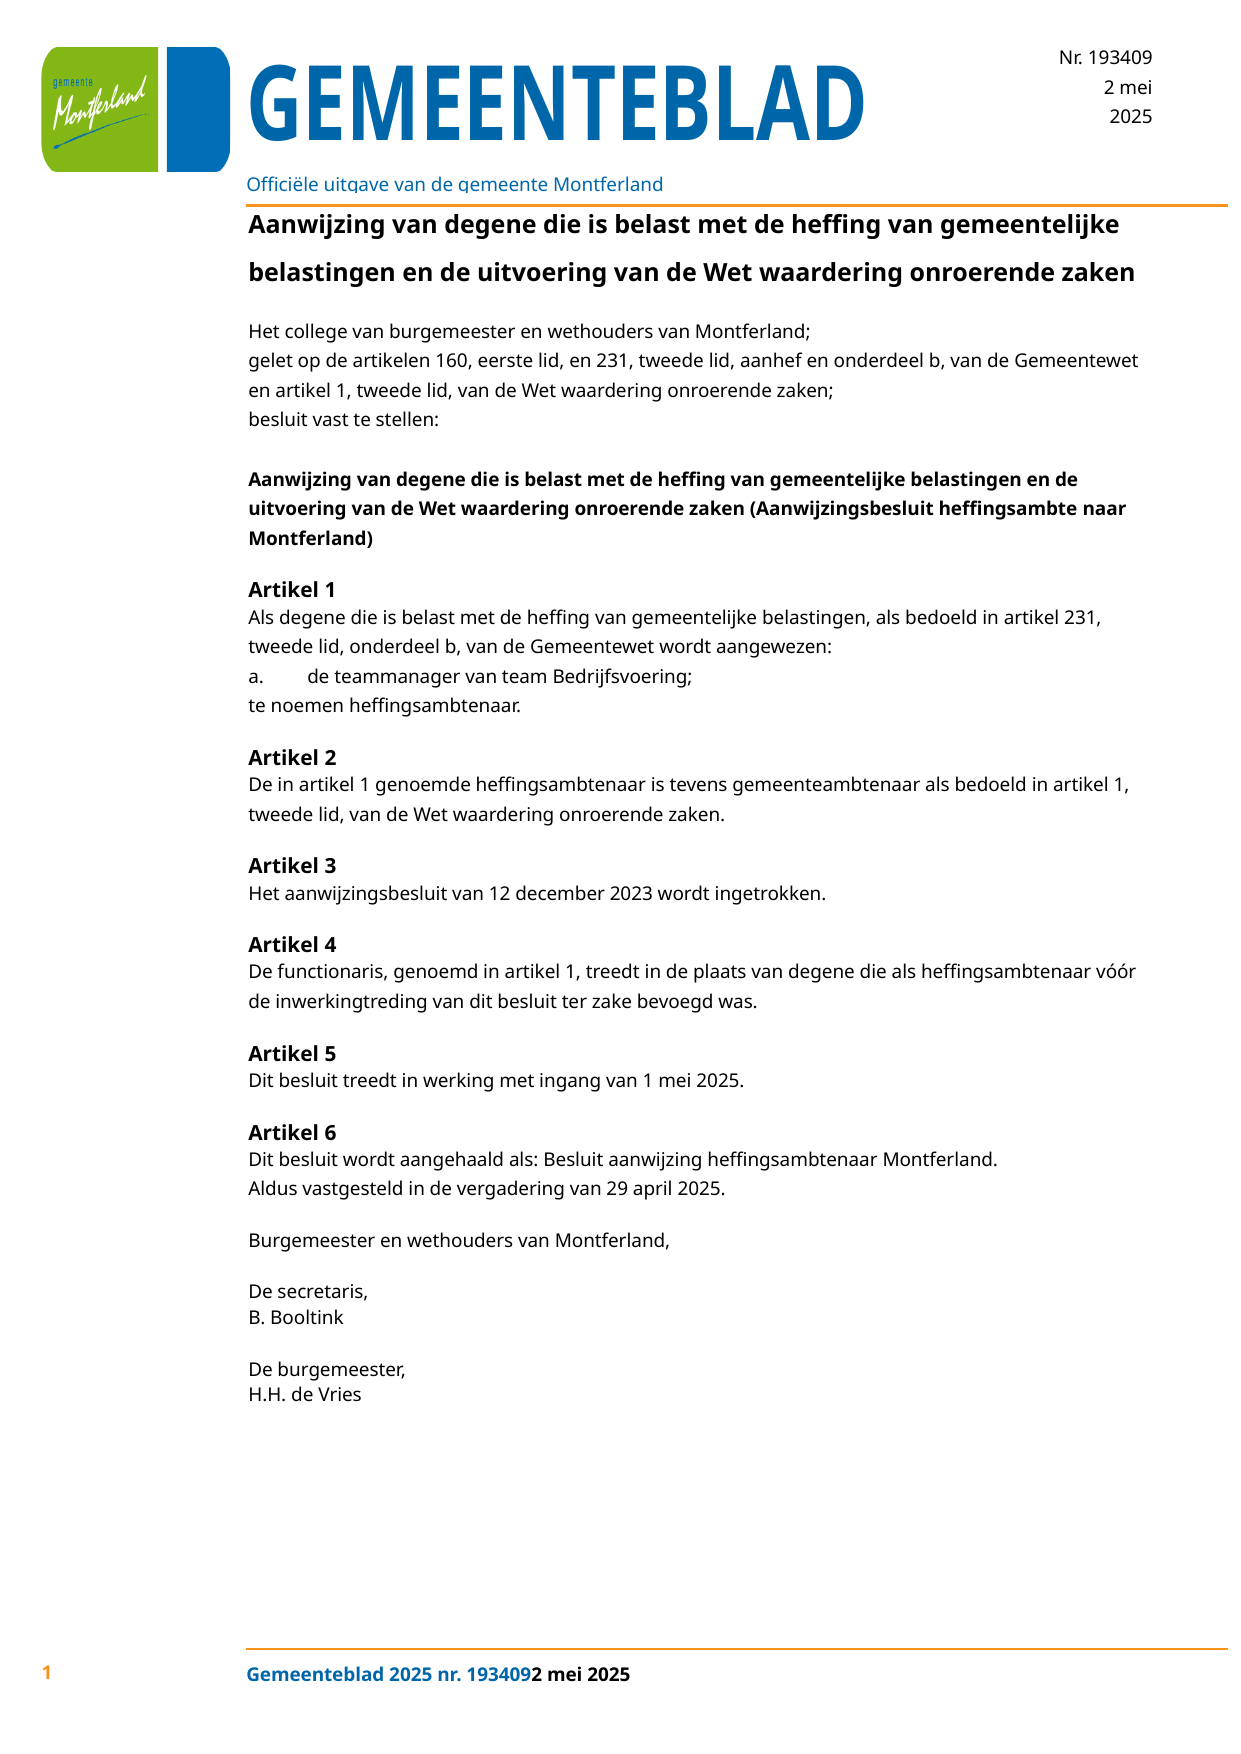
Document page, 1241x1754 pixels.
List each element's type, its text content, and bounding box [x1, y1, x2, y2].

text Artikel 5 [248, 1039, 1152, 1067]
text Artikel 3 [248, 851, 1152, 880]
picture [41, 47, 231, 172]
text Aanwijzing van degene die is belast met de heffing van gemeentelijke belastingen en de uitvoering van de Wet waardering onroerende zaken [248, 207, 1152, 288]
text De burgemeester, [248, 1356, 1152, 1381]
text Artikel 6 [248, 1118, 1152, 1146]
text Dit besluit wordt aangehaald als: Besluit aanwijzing heffingsambtenaar Montferland. [248, 1146, 1152, 1172]
text Het aanwijzingsbesluit van 12 december 2023 wordt ingetrokken. [248, 880, 1152, 906]
text Het college van burgemeester en wethouders van Montferland; [248, 318, 1152, 344]
text De secretaris, [248, 1278, 1152, 1304]
text Als degene die is belast met de heffing van gemeentelijke belastingen, als bedoeld in artikel 231, tweede lid, onderdeel b, van de Gemeentewet wordt aangewezen: [248, 604, 1152, 659]
text H.H. de Vries [248, 1381, 1152, 1407]
text Artikel 4 [248, 930, 1152, 959]
text Aldus vastgesteld in de vergadering van 29 april 2025. [248, 1176, 1152, 1201]
text Artikel 2 [248, 743, 1152, 771]
text Artikel 1 [248, 575, 1152, 604]
list de teammanager van team Bedrijfsvoering; [248, 663, 1152, 689]
text Dit besluit treedt in werking met ingang van 1 mei 2025. [248, 1067, 1152, 1093]
text De functionaris, genoemd in artikel 1, treedt in de plaats van degene die als heffingsambtenaar vóór de inwerkingtreding van dit besluit ter zake bevoegd was. [248, 959, 1152, 1014]
text besluit vast te stellen: [248, 407, 1152, 432]
text De in artikel 1 genoemde heffingsambtenaar is tevens gemeenteambtenaar als bedoeld in artikel 1, tweede lid, van de Wet waardering onroerende zaken. [248, 771, 1152, 827]
text B. Booltink [248, 1304, 1152, 1330]
text gelet op de artikelen 160, eerste lid, en 231, tweede lid, aanhef en onderdeel b, van de Gemeentewet en artikel 1, tweede lid, van de Wet waardering onroerende zaken; [248, 347, 1152, 403]
text Burgemeester en wethouders van Montferland, [248, 1227, 1152, 1253]
text te noemen heffingsambtenaar. [248, 693, 1152, 718]
text Aanwijzing van degene die is belast met de heffing van gemeentelijke belastingen en de uitvoering van de Wet waardering onroerende zaken (Aanwijzingsbesluit heffingsambte naar Montferland) [248, 466, 1152, 551]
